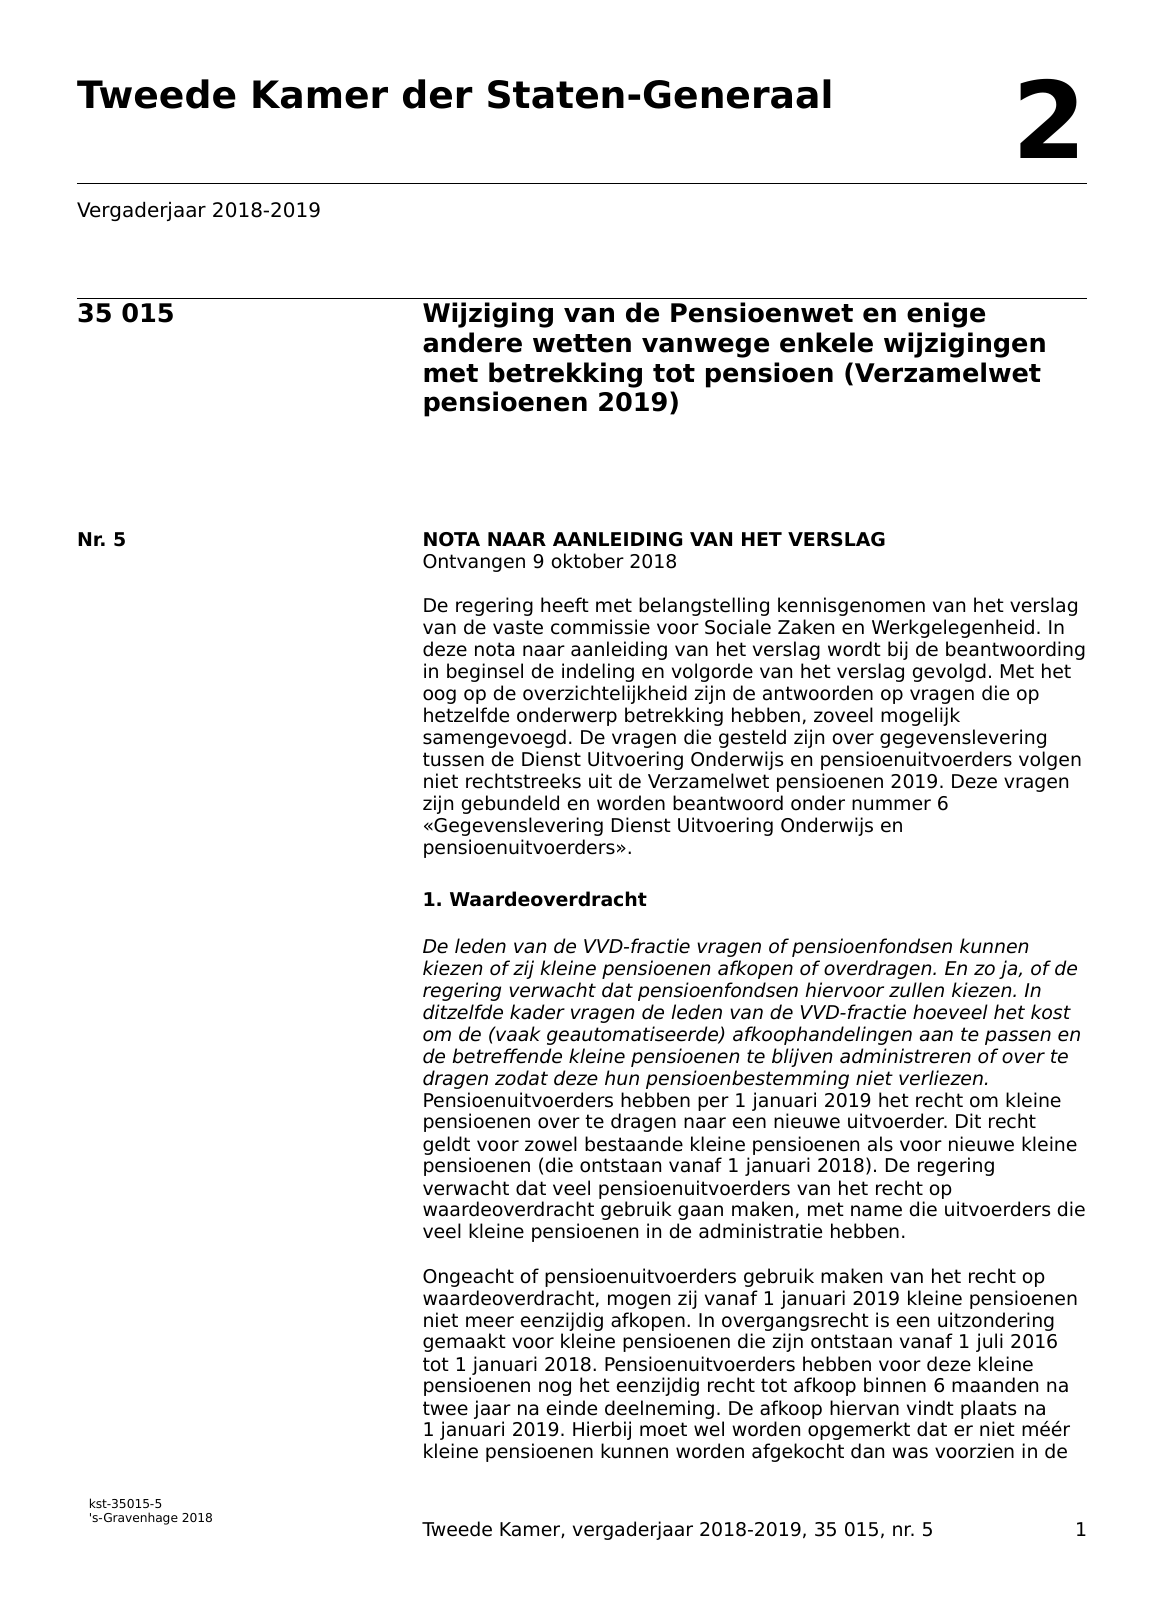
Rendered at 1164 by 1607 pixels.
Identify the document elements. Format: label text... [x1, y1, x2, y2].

subtitle 1. Waardeoverdracht [422, 889, 1087, 911]
text Ontvangen 9 oktober 2018 [422, 551, 1087, 573]
text Ongeacht of pensioenuitvoerders gebruik maken van het recht op waardeoverdracht, mogen zij vanaf 1 januari 2019 kleine pensioenen niet meer eenzijdig afkopen. In overgangsrecht is een uitzondering gemaakt voor kleine pensioenen die zijn ontstaan vanaf 1 juli 2016 tot 1 januari 2018. Pensioenuitvoerders hebben voor deze kleine pensioenen nog het eenzijdig recht tot afkoop binnen 6 maanden na twee jaar na einde deelneming. De afkoop hiervan vindt plaats na 1 januari 2019. Hierbij moet wel worden opgemerkt dat er niet méér kleine pensioenen kunnen worden afgekocht dan was voorzien in de [422, 1266, 1087, 1463]
text De leden van de VVD-fractie vragen of pensioenfondsen kunnen kiezen of zij kleine pensioenen afkopen of overdragen. En zo ja, of de regering verwacht dat pensioenfondsen hiervoor zullen kiezen. In ditzelfde kader vragen de leden van de VVD-fractie hoeveel het kost om de (vaak geautomatiseerde) afkoophandelingen aan te passen en de betreffende kleine pensioenen te blijven administreren of over te dragen zodat deze hun pensioenbestemming niet verliezen. [422, 936, 1087, 1089]
subtitle 35 015 Wijziging van de Pensioenwet en enige andere wetten vanwege enkele wijzigingen met betrekking tot pensioen (Verzamelwet pensioenen 2019) [77, 299, 1087, 418]
table_header 2 [886, 59, 1087, 183]
table_cell Vergaderjaar 2018-2019 [77, 184, 1087, 298]
subtitle Nr. 5 NOTA NAAR AANLEIDING VAN HET VERSLAG [77, 529, 1087, 551]
text 's-Gravenhage 2018 [88, 1511, 323, 1525]
table_header Tweede Kamer der Staten-Generaal [77, 59, 886, 183]
text Pensioenuitvoerders hebben per 1 januari 2019 het recht om kleine pensioenen over te dragen naar een nieuwe uitvoerder. Dit recht geldt voor zowel bestaande kleine pensioenen als voor nieuwe kleine pensioenen (die ontstaan vanaf 1 januari 2018). De regering verwacht dat veel pensioenuitvoerders van het recht op waardeoverdracht gebruik gaan maken, met name die uitvoerders die veel kleine pensioenen in de administratie hebben. [422, 1089, 1087, 1243]
text De regering heeft met belangstelling kennisgenomen van het verslag van de vaste commissie voor Sociale Zaken en Werkgelegenheid. In deze nota naar aanleiding van het verslag wordt bij de beantwoording in beginsel de indeling en volgorde van het verslag gevolgd. Met het oog op de overzichtelijkheid zijn de antwoorden op vragen die op hetzelfde onderwerp betrekking hebben, zoveel mogelijk samengevoegd. De vragen die gesteld zijn over gegevenslevering tussen de Dienst Uitvoering Onderwijs en pensioenuitvoerders volgen niet rechtstreeks uit de Verzamelwet pensioenen 2019. Deze vragen zijn gebundeld en worden beantwoord onder nummer 6 «Gegevenslevering Dienst Uitvoering Onderwijs en pensioenuitvoerders». [422, 595, 1087, 859]
text kst-35015-5 [88, 1497, 323, 1511]
